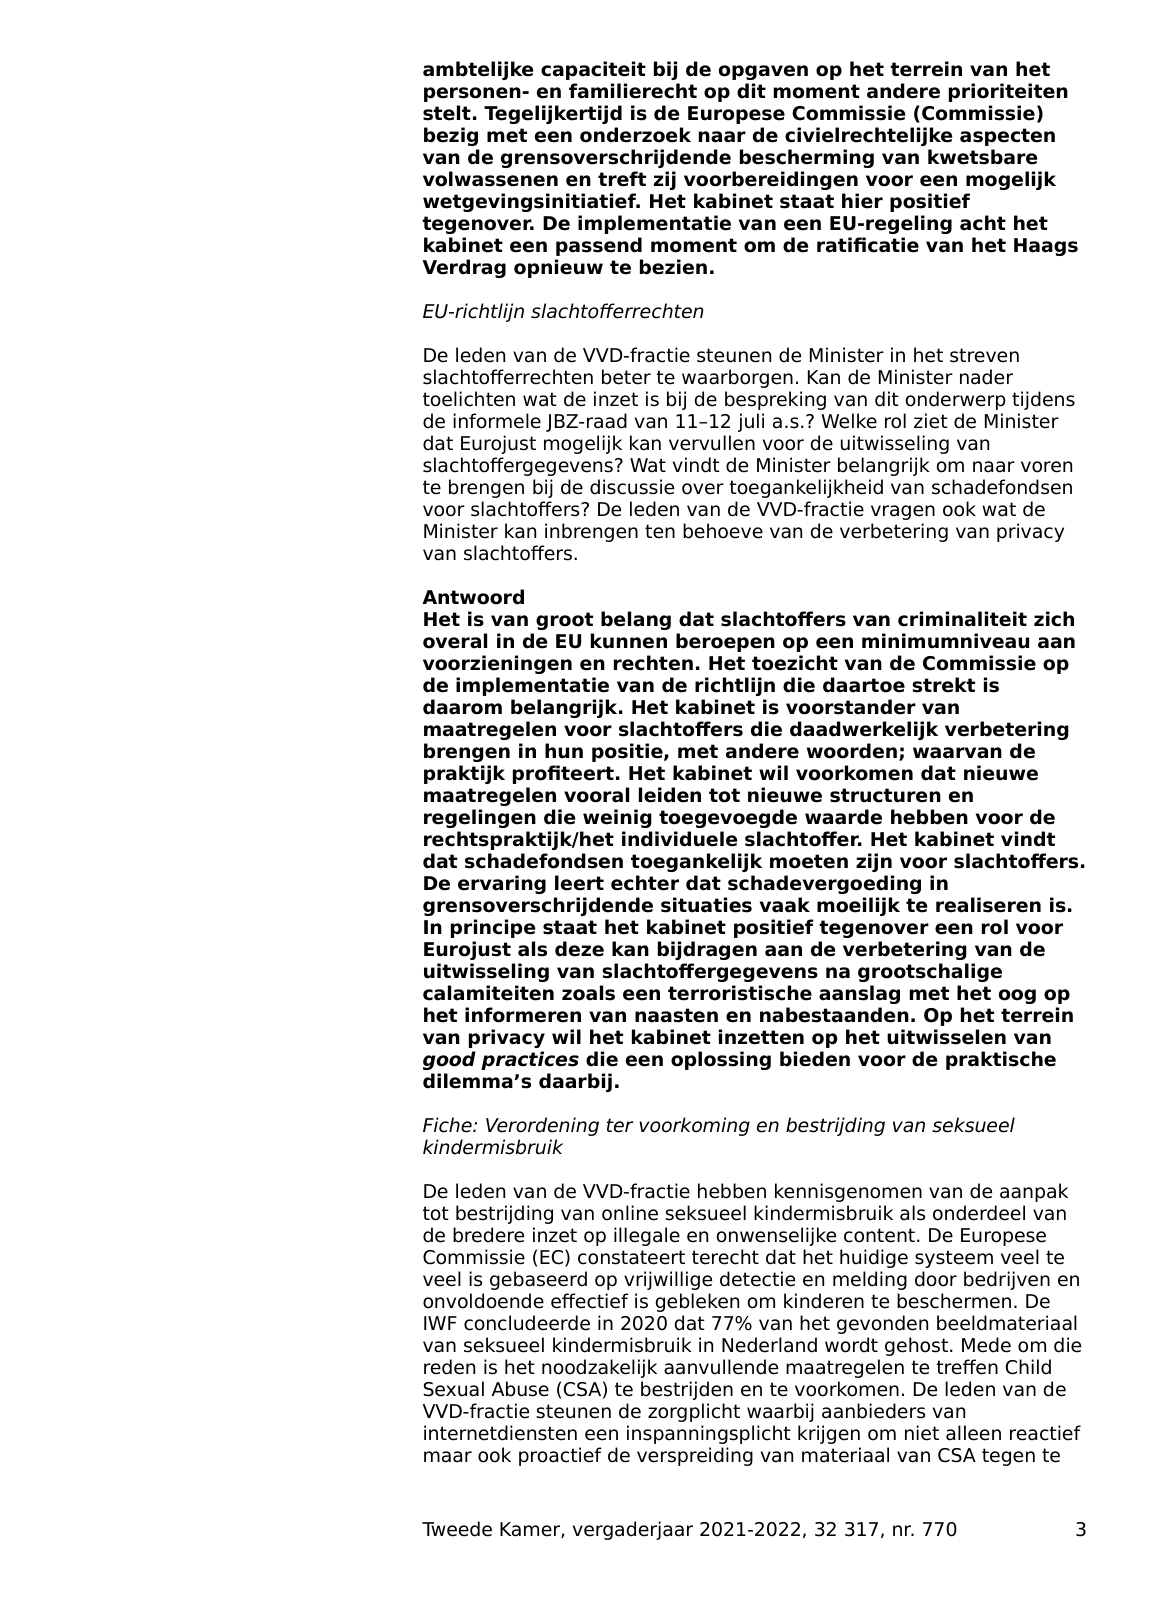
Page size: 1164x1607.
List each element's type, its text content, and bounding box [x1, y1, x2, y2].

subtitle EU-richtlijn slachtofferrechten [422, 301, 1087, 323]
text ambtelijke capaciteit bij de opgaven op het terrein van het personen- en familierecht op dit moment andere prioriteiten stelt. Tegelijkertijd is de Europese Commissie (Commissie) bezig met een onderzoek naar de civielrechtelijke aspecten van de grensoverschrijdende bescherming van kwetsbare volwassenen en treft zij voorbereidingen voor een mogelijk wetgevingsinitiatief. Het kabinet staat hier positief tegenover. De implementatie van een EU-regeling acht het kabinet een passend moment om de ratificatie van het Haags Verdrag opnieuw te bezien. [422, 59, 1087, 279]
text De leden van de VVD-fractie hebben kennisgenomen van de aanpak tot bestrijding van online seksueel kindermisbruik als onderdeel van de bredere inzet op illegale en onwenselijke content. De Europese Commissie (EC) constateert terecht dat het huidige systeem veel te veel is gebaseerd op vrijwillige detectie en melding door bedrijven en onvoldoende effectief is gebleken om kinderen te beschermen. De IWF concludeerde in 2020 dat 77% van het gevonden beeldmateriaal van seksueel kindermisbruik in Nederland wordt gehost. Mede om die reden is het noodzakelijk aanvullende maatregelen te treffen Child Sexual Abuse (CSA) te bestrijden en te voorkomen. De leden van de VVD-fractie steunen de zorgplicht waarbij aanbieders van internetdiensten een inspanningsplicht krijgen om niet alleen reactief maar ook proactief de verspreiding van materiaal van CSA tegen te [422, 1181, 1087, 1467]
subtitle Fiche: Verordening ter voorkoming en bestrijding van seksueel kindermisbruik [422, 1115, 1087, 1159]
text De leden van de VVD-fractie steunen de Minister in het streven slachtofferrechten beter te waarborgen. Kan de Minister nader toelichten wat de inzet is bij de bespreking van dit onderwerp tijdens de informele JBZ-raad van 11–12 juli a.s.? Welke rol ziet de Minister dat Eurojust mogelijk kan vervullen voor de uitwisseling van slachtoffergegevens? Wat vindt de Minister belangrijk om naar voren te brengen bij de discussie over toegankelijkheid van schadefondsen voor slachtoffers? De leden van de VVD-fractie vragen ook wat de Minister kan inbrengen ten behoeve van de verbetering van privacy van slachtoffers. [422, 345, 1087, 565]
text Het is van groot belang dat slachtoffers van criminaliteit zich overal in de EU kunnen beroepen op een minimumniveau aan voorzieningen en rechten. Het toezicht van de Commissie op de implementatie van de richtlijn die daartoe strekt is daarom belangrijk. Het kabinet is voorstander van maatregelen voor slachtoffers die daadwerkelijk verbetering brengen in hun positie, met andere woorden; waarvan de praktijk profiteert. Het kabinet wil voorkomen dat nieuwe maatregelen vooral leiden tot nieuwe structuren en regelingen die weinig toegevoegde waarde hebben voor de rechtspraktijk/het individuele slachtoffer. Het kabinet vindt dat schadefondsen toegankelijk moeten zijn voor slachtoffers. De ervaring leert echter dat schadevergoeding in grensoverschrijdende situaties vaak moeilijk te realiseren is. In principe staat het kabinet positief tegenover een rol voor Eurojust als deze kan bijdragen aan de verbetering van de uitwisseling van slachtoffergegevens na grootschalige calamiteiten zoals een terroristische aanslag met het oog op het informeren van naasten en nabestaanden. Op het terrein van privacy wil het kabinet inzetten op het uitwisselen van good practices die een oplossing bieden voor de praktische dilemma’s daarbij. [422, 609, 1087, 1093]
text Antwoord [422, 587, 1087, 609]
